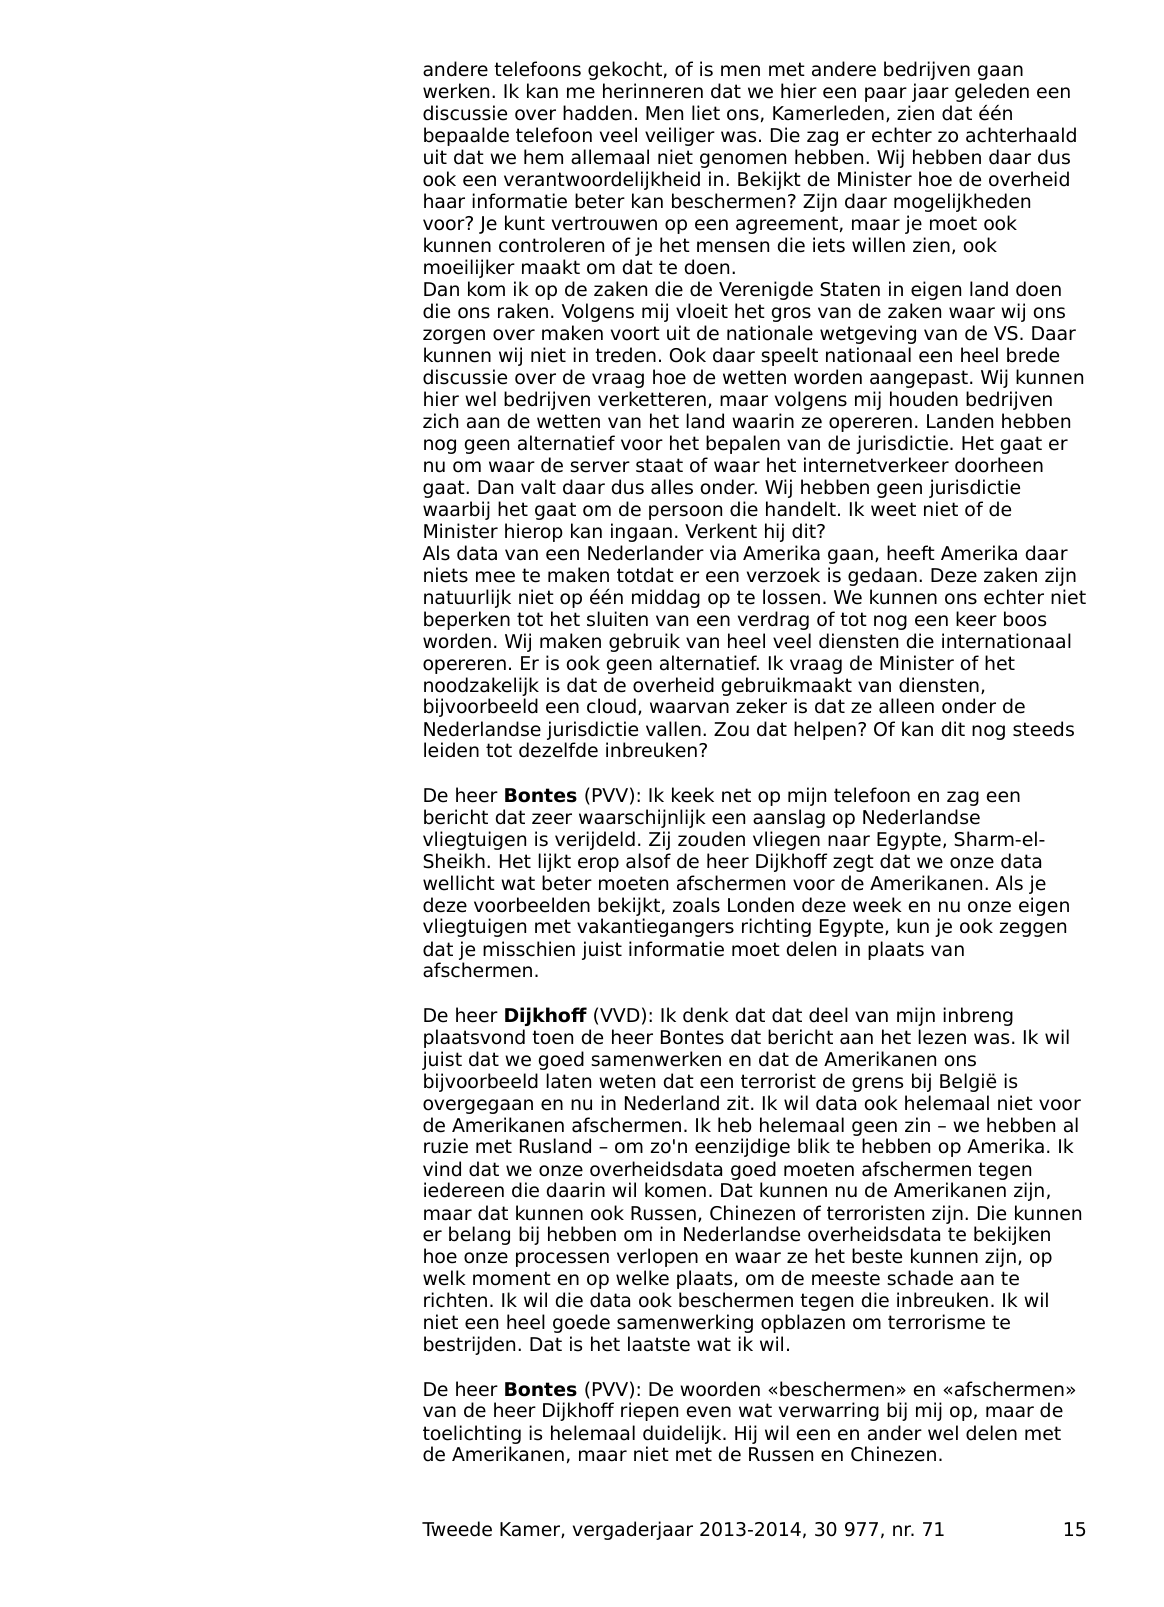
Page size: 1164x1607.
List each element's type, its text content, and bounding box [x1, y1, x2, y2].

text Als data van een Nederlander via Amerika gaan, heeft Amerika daar niets mee te maken totdat er een verzoek is gedaan. Deze zaken zijn natuurlijk niet op één middag op te lossen. We kunnen ons echter niet beperken tot het sluiten van een verdrag of tot nog een keer boos worden. Wij maken gebruik van heel veel diensten die internationaal opereren. Er is ook geen alternatief. Ik vraag de Minister of het noodzakelijk is dat de overheid gebruikmaakt van diensten, bijvoorbeeld een cloud, waarvan zeker is dat ze alleen onder de Nederlandse jurisdictie vallen. Zou dat helpen? Of kan dit nog steeds leiden tot dezelfde inbreuken? [422, 543, 1087, 762]
text De heer Dijkhoff (VVD): Ik denk dat dat deel van mijn inbreng plaatsvond toen de heer Bontes dat bericht aan het lezen was. Ik wil juist dat we goed samenwerken en dat de Amerikanen ons bijvoorbeeld laten weten dat een terrorist de grens bij België is overgegaan en nu in Nederland zit. Ik wil data ook helemaal niet voor de Amerikanen afschermen. Ik heb helemaal geen zin – we hebben al ruzie met Rusland – om zo'n eenzijdige blik te hebben op Amerika. Ik vind dat we onze overheidsdata goed moeten afschermen tegen iedereen die daarin wil komen. Dat kunnen nu de Amerikanen zijn, maar dat kunnen ook Russen, Chinezen of terroristen zijn. Die kunnen er belang bij hebben om in Nederlandse overheidsdata te bekijken hoe onze processen verlopen en waar ze het beste kunnen zijn, op welk moment en op welke plaats, om de meeste schade aan te richten. Ik wil die data ook beschermen tegen die inbreuken. Ik wil niet een heel goede samenwerking opblazen om terrorisme te bestrijden. Dat is het laatste wat ik wil. [422, 1004, 1087, 1356]
text andere telefoons gekocht, of is men met andere bedrijven gaan werken. Ik kan me herinneren dat we hier een paar jaar geleden een discussie over hadden. Men liet ons, Kamerleden, zien dat één bepaalde telefoon veel veiliger was. Die zag er echter zo achterhaald uit dat we hem allemaal niet genomen hebben. Wij hebben daar dus ook een verantwoordelijkheid in. Bekijkt de Minister hoe de overheid haar informatie beter kan beschermen? Zijn daar mogelijkheden voor? Je kunt vertrouwen op een agreement, maar je moet ook kunnen controleren of je het mensen die iets willen zien, ook moeilijker maakt om dat te doen. [422, 59, 1087, 279]
text De heer Bontes (PVV): De woorden «beschermen» en «afschermen» van de heer Dijkhoff riepen even wat verwarring bij mij op, maar de toelichting is helemaal duidelijk. Hij wil een en ander wel delen met de Amerikanen, maar niet met de Russen en Chinezen. [422, 1378, 1087, 1466]
text Dan kom ik op de zaken die de Verenigde Staten in eigen land doen die ons raken. Volgens mij vloeit het gros van de zaken waar wij ons zorgen over maken voort uit de nationale wetgeving van de VS. Daar kunnen wij niet in treden. Ook daar speelt nationaal een heel brede discussie over de vraag hoe de wetten worden aangepast. Wij kunnen hier wel bedrijven verketteren, maar volgens mij houden bedrijven zich aan de wetten van het land waarin ze opereren. Landen hebben nog geen alternatief voor het bepalen van de jurisdictie. Het gaat er nu om waar de server staat of waar het internetverkeer doorheen gaat. Dan valt daar dus alles onder. Wij hebben geen jurisdictie waarbij het gaat om de persoon die handelt. Ik weet niet of de Minister hierop kan ingaan. Verkent hij dit? [422, 279, 1087, 543]
text De heer Bontes (PVV): Ik keek net op mijn telefoon en zag een bericht dat zeer waarschijnlijk een aanslag op Nederlandse vliegtuigen is verijdeld. Zij zouden vliegen naar Egypte, Sharm-el-Sheikh. Het lijkt erop alsof de heer Dijkhoff zegt dat we onze data wellicht wat beter moeten afschermen voor de Amerikanen. Als je deze voorbeelden bekijkt, zoals Londen deze week en nu onze eigen vliegtuigen met vakantiegangers richting Egypte, kun je ook zeggen dat je misschien juist informatie moet delen in plaats van afschermen. [422, 784, 1087, 982]
